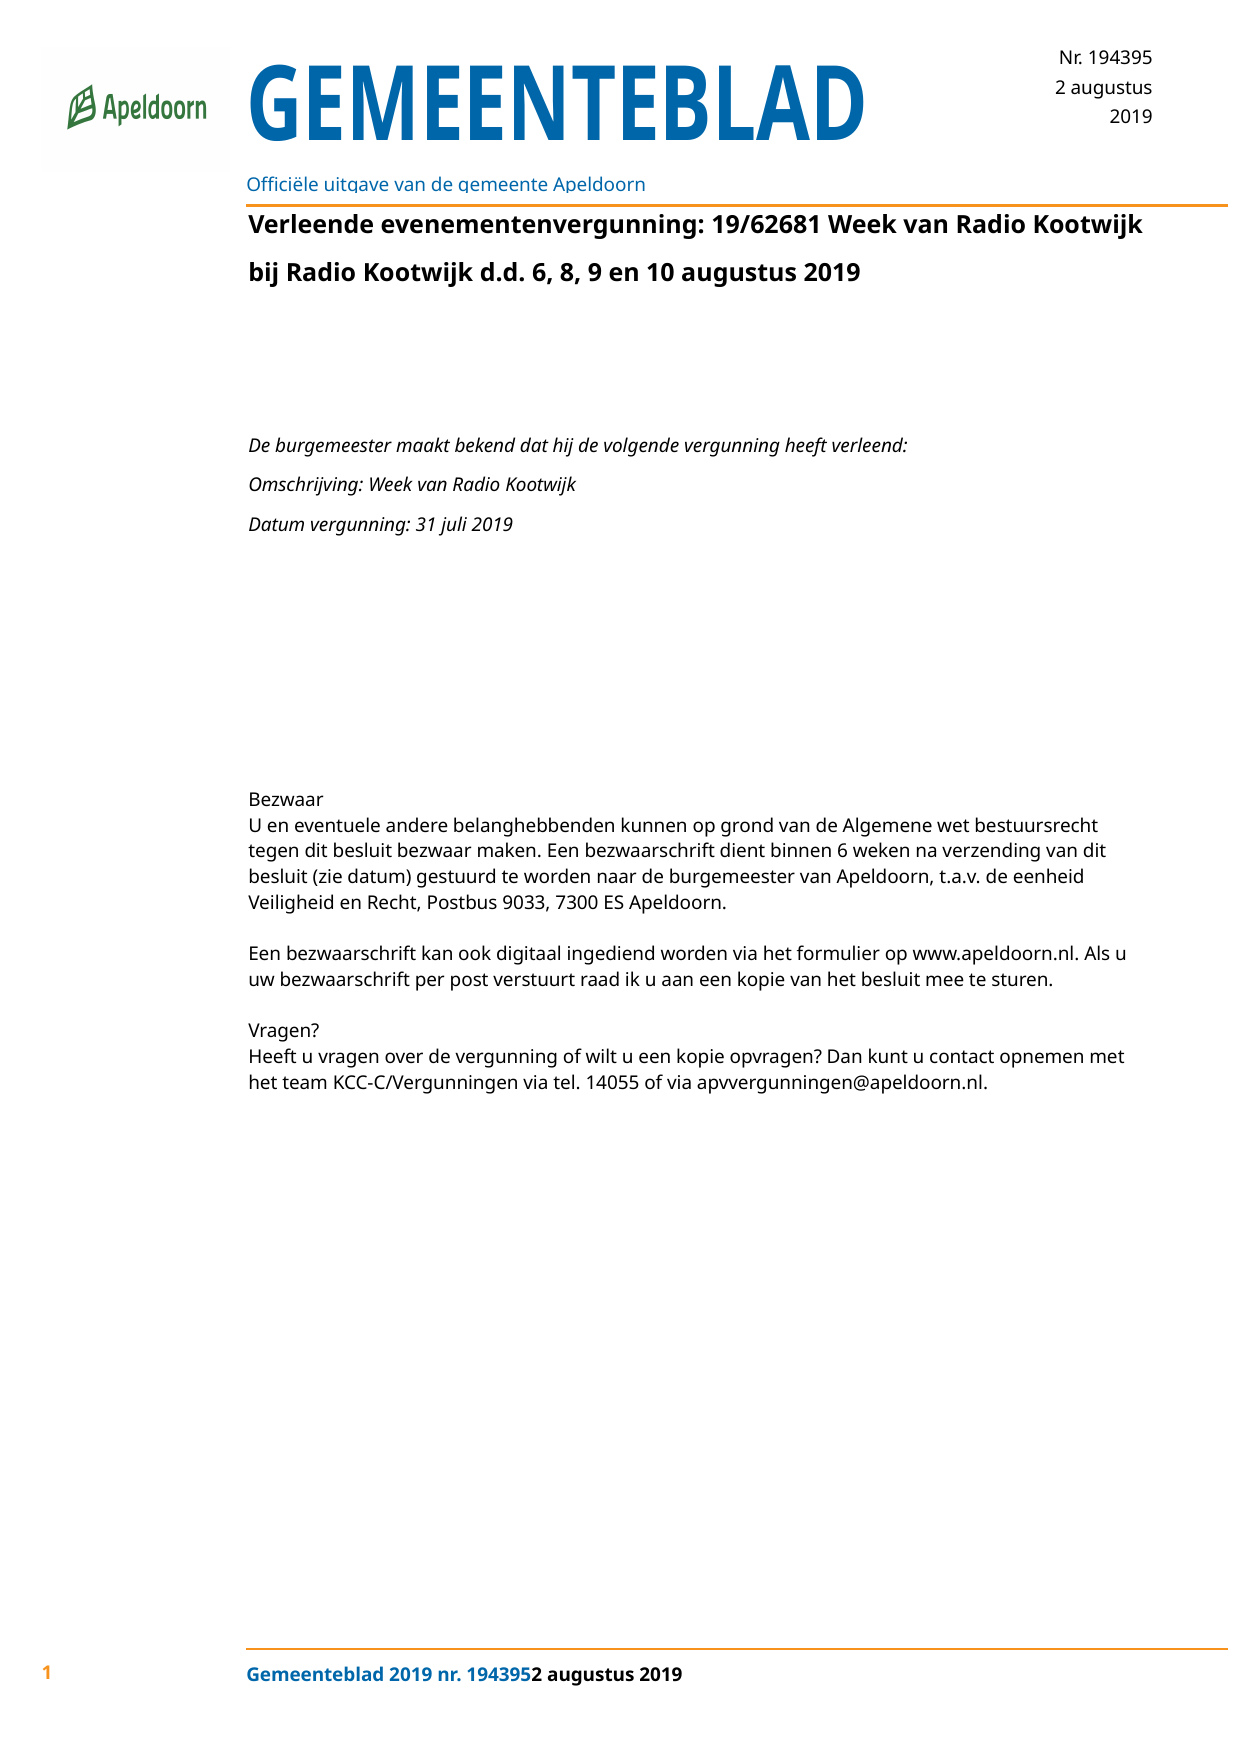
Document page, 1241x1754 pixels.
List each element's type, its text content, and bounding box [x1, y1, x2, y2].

text Omschrijving: Week van Radio Kootwijk [248, 472, 1152, 497]
text De burgemeester maakt bekend dat hij de volgende vergunning heeft verleend: [248, 432, 1152, 458]
text Een bezwaarschrift kan ook digitaal ingediend worden via het formulier op www.apeldoorn.nl. Als u uw bezwaarschrift per post verstuurt raad ik u aan een kopie van het besluit mee te sturen. [248, 940, 1152, 992]
text Verleende evenementenvergunning: 19/62681 Week van Radio Kootwijk bij Radio Kootwijk d.d. 6, 8, 9 en 10 augustus 2019 [248, 207, 1152, 288]
text U en eventuele andere belanghebbenden kunnen op grond van de Algemene wet bestuursrecht tegen dit besluit bezwaar maken. Een bezwaarschrift dient binnen 6 weken na verzending van dit besluit (zie datum) gestuurd te worden naar de burgemeester van Apeldoorn, t.a.v. de eenheid Veiligheid en Recht, Postbus 9033, 7300 ES Apeldoorn. [248, 812, 1152, 915]
picture [41, 47, 231, 172]
text Heeft u vragen over de vergunning of wilt u een kopie opvragen? Dan kunt u contact opnemen met het team KCC-C/Vergunningen via tel. 14055 of via apvvergunningen@apeldoorn.nl. [248, 1043, 1152, 1095]
text Bezwaar [248, 786, 1152, 812]
text Vragen? [248, 1018, 1152, 1043]
text Datum vergunning: 31 juli 2019 [248, 511, 1152, 537]
